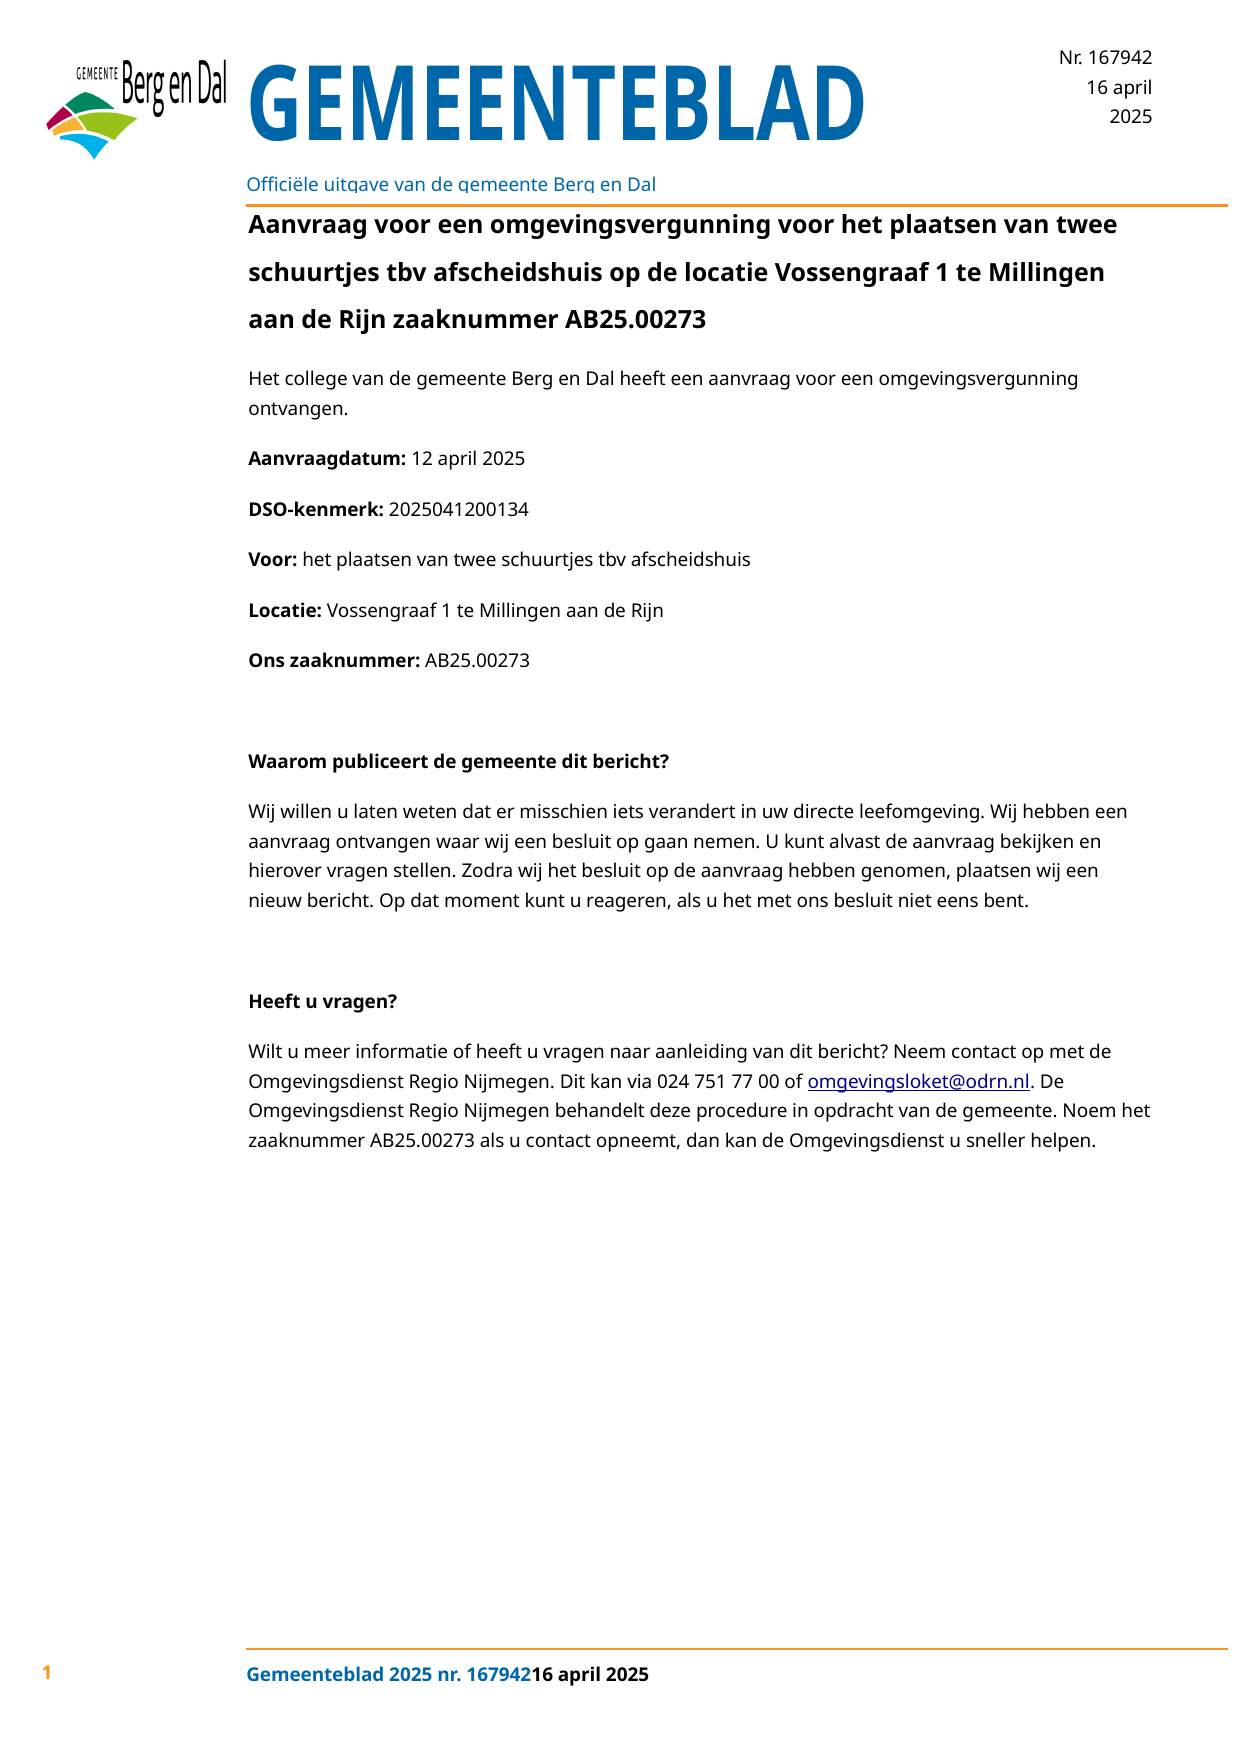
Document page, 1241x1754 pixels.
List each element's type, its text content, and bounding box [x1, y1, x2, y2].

picture [41, 47, 231, 172]
text DSO-kenmerk: 2025041200134 [248, 496, 1152, 522]
text Aanvraag voor een omgevingsvergunning voor het plaatsen van twee schuurtjes tbv afscheidshuis op de locatie Vossengraaf 1 te Millingen aan de Rijn zaaknummer AB25.00273 [248, 207, 1152, 336]
text Het college van de gemeente Berg en Dal heeft een aanvraag voor een omgevingsvergunning ontvangen. [248, 366, 1152, 421]
text Locatie: Vossengraaf 1 te Millingen aan de Rijn [248, 597, 1152, 622]
text Aanvraagdatum: 12 april 2025 [248, 446, 1152, 471]
text Wij willen u laten weten dat er misschien iets verandert in uw directe leefomgeving. Wij hebben een aanvraag ontvangen waar wij een besluit op gaan nemen. U kunt alvast de aanvraag bekijken en hierover vragen stellen. Zodra wij het besluit op de aanvraag hebben genomen, plaatsen wij een nieuw bericht. Op dat moment kunt u reageren, als u het met ons besluit niet eens bent. [248, 798, 1152, 913]
text Heeft u vragen? [248, 988, 1152, 1014]
text Voor: het plaatsen van twee schuurtjes tbv afscheidshuis [248, 546, 1152, 572]
text Waarom publiceert de gemeente dit bericht? [248, 748, 1152, 774]
text Wilt u meer informatie of heeft u vragen naar aanleiding van dit bericht? Neem contact op met de Omgevingsdienst Regio Nijmegen. Dit kan via 024 751 77 00 of omgevingsloket@odrn.nl. De Omgevingsdienst Regio Nijmegen behandelt deze procedure in opdracht van de gemeente. Noem het zaaknummer AB25.00273 als u contact opneemt, dan kan de Omgevingsdienst u sneller helpen. [248, 1038, 1152, 1153]
text Ons zaaknummer: AB25.00273 [248, 647, 1152, 673]
